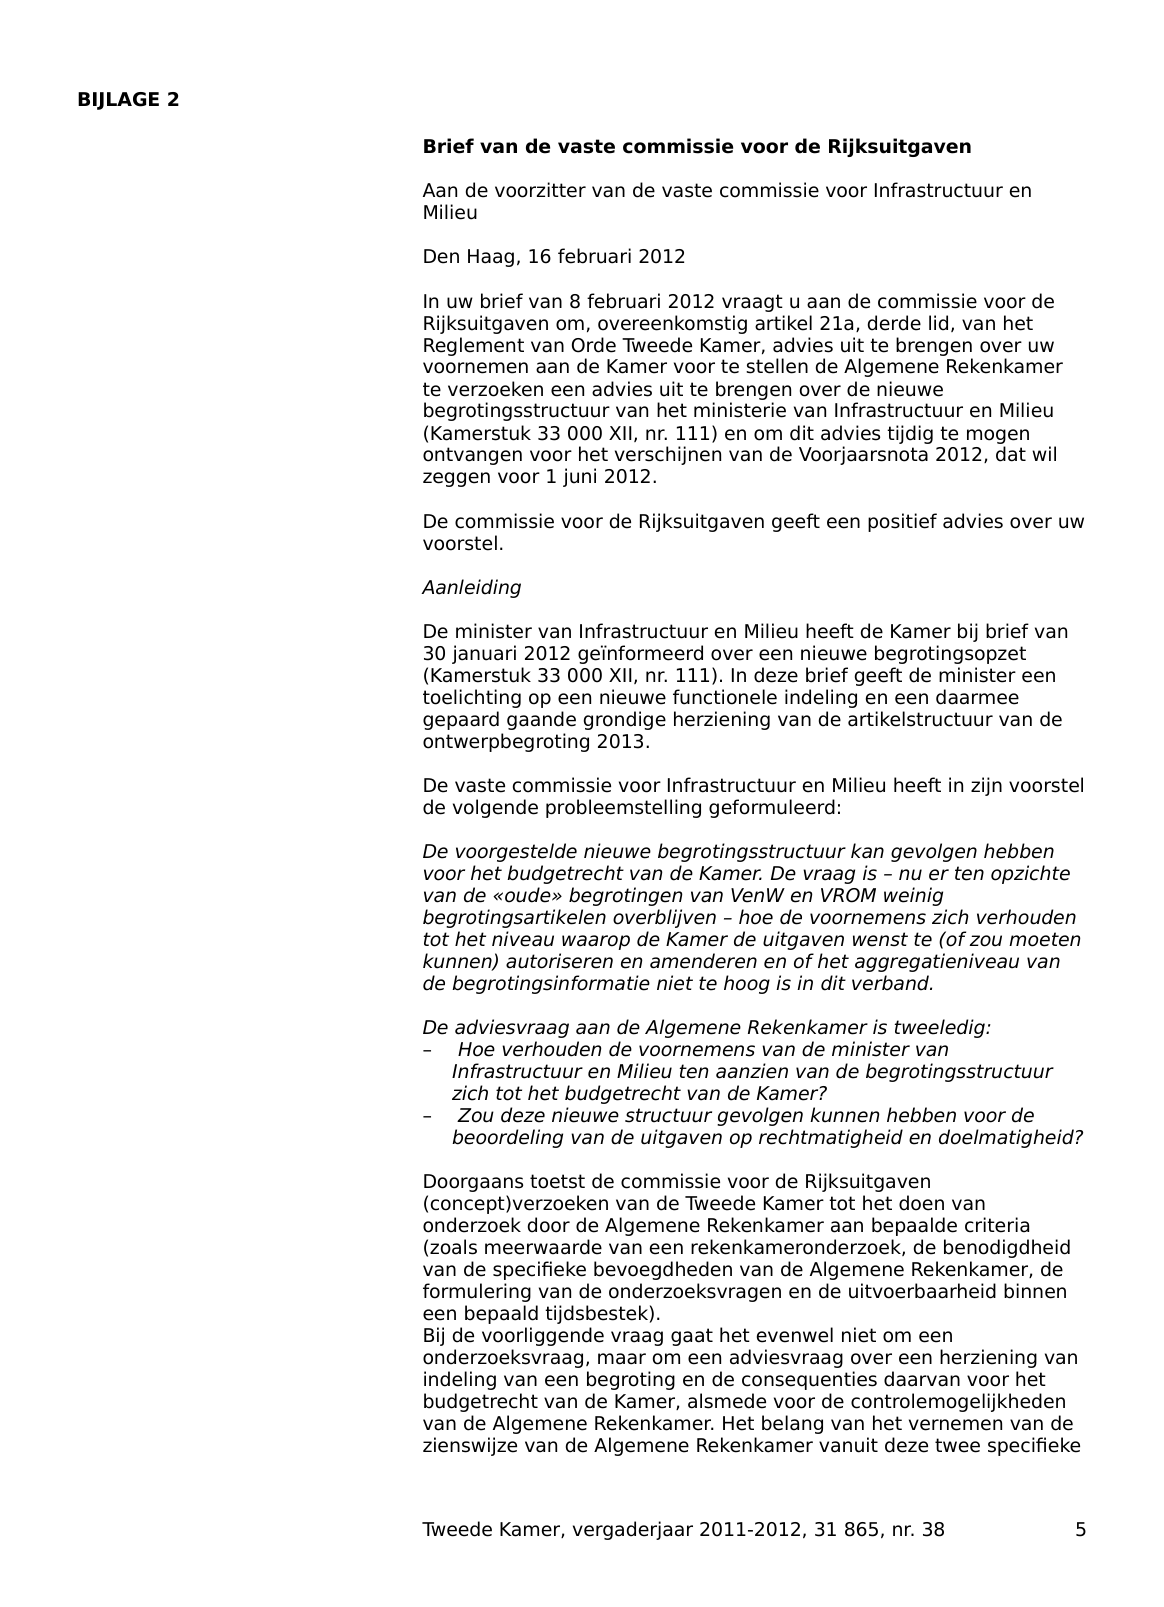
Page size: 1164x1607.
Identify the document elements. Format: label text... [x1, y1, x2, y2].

text Den Haag, 16 februari 2012 [422, 246, 1087, 268]
text De minister van Infrastructuur en Milieu heeft de Kamer bij brief van 30 januari 2012 geïnformeerd over een nieuwe begrotingsopzet (Kamerstuk 33 000 XII, nr. 111). In deze brief geeft de minister een toelichting op een nieuwe functionele indeling en een daarmee gepaard gaande grondige herziening van de artikelstructuur van de ontwerpbegroting 2013. [422, 621, 1087, 753]
subtitle Brief van de vaste commissie voor de Rijksuitgaven [422, 136, 1087, 158]
text Bij de voorliggende vraag gaat het evenwel niet om een onderzoeksvraag, maar om een adviesvraag over een herziening van indeling van een begroting en de consequenties daarvan voor het budgetrecht van de Kamer, alsmede voor de controlemogelijkheden van de Algemene Rekenkamer. Het belang van het vernemen van de zienswijze van de Algemene Rekenkamer vanuit deze twee specifieke [422, 1325, 1087, 1457]
text – Hoe verhouden de voornemens van de minister van Infrastructuur en Milieu ten aanzien van de begrotingsstructuur zich tot het budgetrecht van de Kamer? [422, 1039, 1087, 1105]
text De commissie voor de Rijksuitgaven geeft een positief advies over uw voorstel. [422, 511, 1087, 554]
text De vaste commissie voor Infrastructuur en Milieu heeft in zijn voorstel de volgende probleemstelling geformuleerd: [422, 775, 1087, 819]
text De adviesvraag aan de Algemene Rekenkamer is tweeledig: [422, 1017, 1087, 1039]
text – Zou deze nieuwe structuur gevolgen kunnen hebben voor de beoordeling van de uitgaven op rechtmatigheid en doelmatigheid? [422, 1105, 1087, 1149]
text In uw brief van 8 februari 2012 vraagt u aan de commissie voor de Rijksuitgaven om, overeenkomstig artikel 21a, derde lid, van het Reglement van Orde Tweede Kamer, advies uit te brengen over uw voornemen aan de Kamer voor te stellen de Algemene Rekenkamer te verzoeken een advies uit te brengen over de nieuwe begrotingsstructuur van het ministerie van Infrastructuur en Milieu (Kamerstuk 33 000 XII, nr. 111) en om dit advies tijdig te mogen ontvangen voor het verschijnen van de Voorjaarsnota 2012, dat wil zeggen voor 1 juni 2012. [422, 291, 1087, 488]
subtitle Aanleiding [422, 577, 1087, 599]
text Aan de voorzitter van de vaste commissie voor Infrastructuur en Milieu [422, 180, 1087, 224]
text De voorgestelde nieuwe begrotingsstructuur kan gevolgen hebben voor het budgetrecht van de Kamer. De vraag is – nu er ten opzichte van de «oude» begrotingen van VenW en VROM weinig begrotingsartikelen overblijven – hoe de voornemens zich verhouden tot het niveau waarop de Kamer de uitgaven wenst te (of zou moeten kunnen) autoriseren en amenderen en of het aggregatieniveau van de begrotingsinformatie niet te hoog is in dit verband. [422, 841, 1087, 995]
subtitle BIJLAGE 2 [77, 89, 1087, 111]
text Doorgaans toetst de commissie voor de Rijksuitgaven (concept)verzoeken van de Tweede Kamer tot het doen van onderzoek door de Algemene Rekenkamer aan bepaalde criteria (zoals meerwaarde van een rekenkameronderzoek, de benodigdheid van de specifieke bevoegdheden van de Algemene Rekenkamer, de formulering van de onderzoeksvragen en de uitvoerbaarheid binnen een bepaald tijdsbestek). [422, 1171, 1087, 1325]
